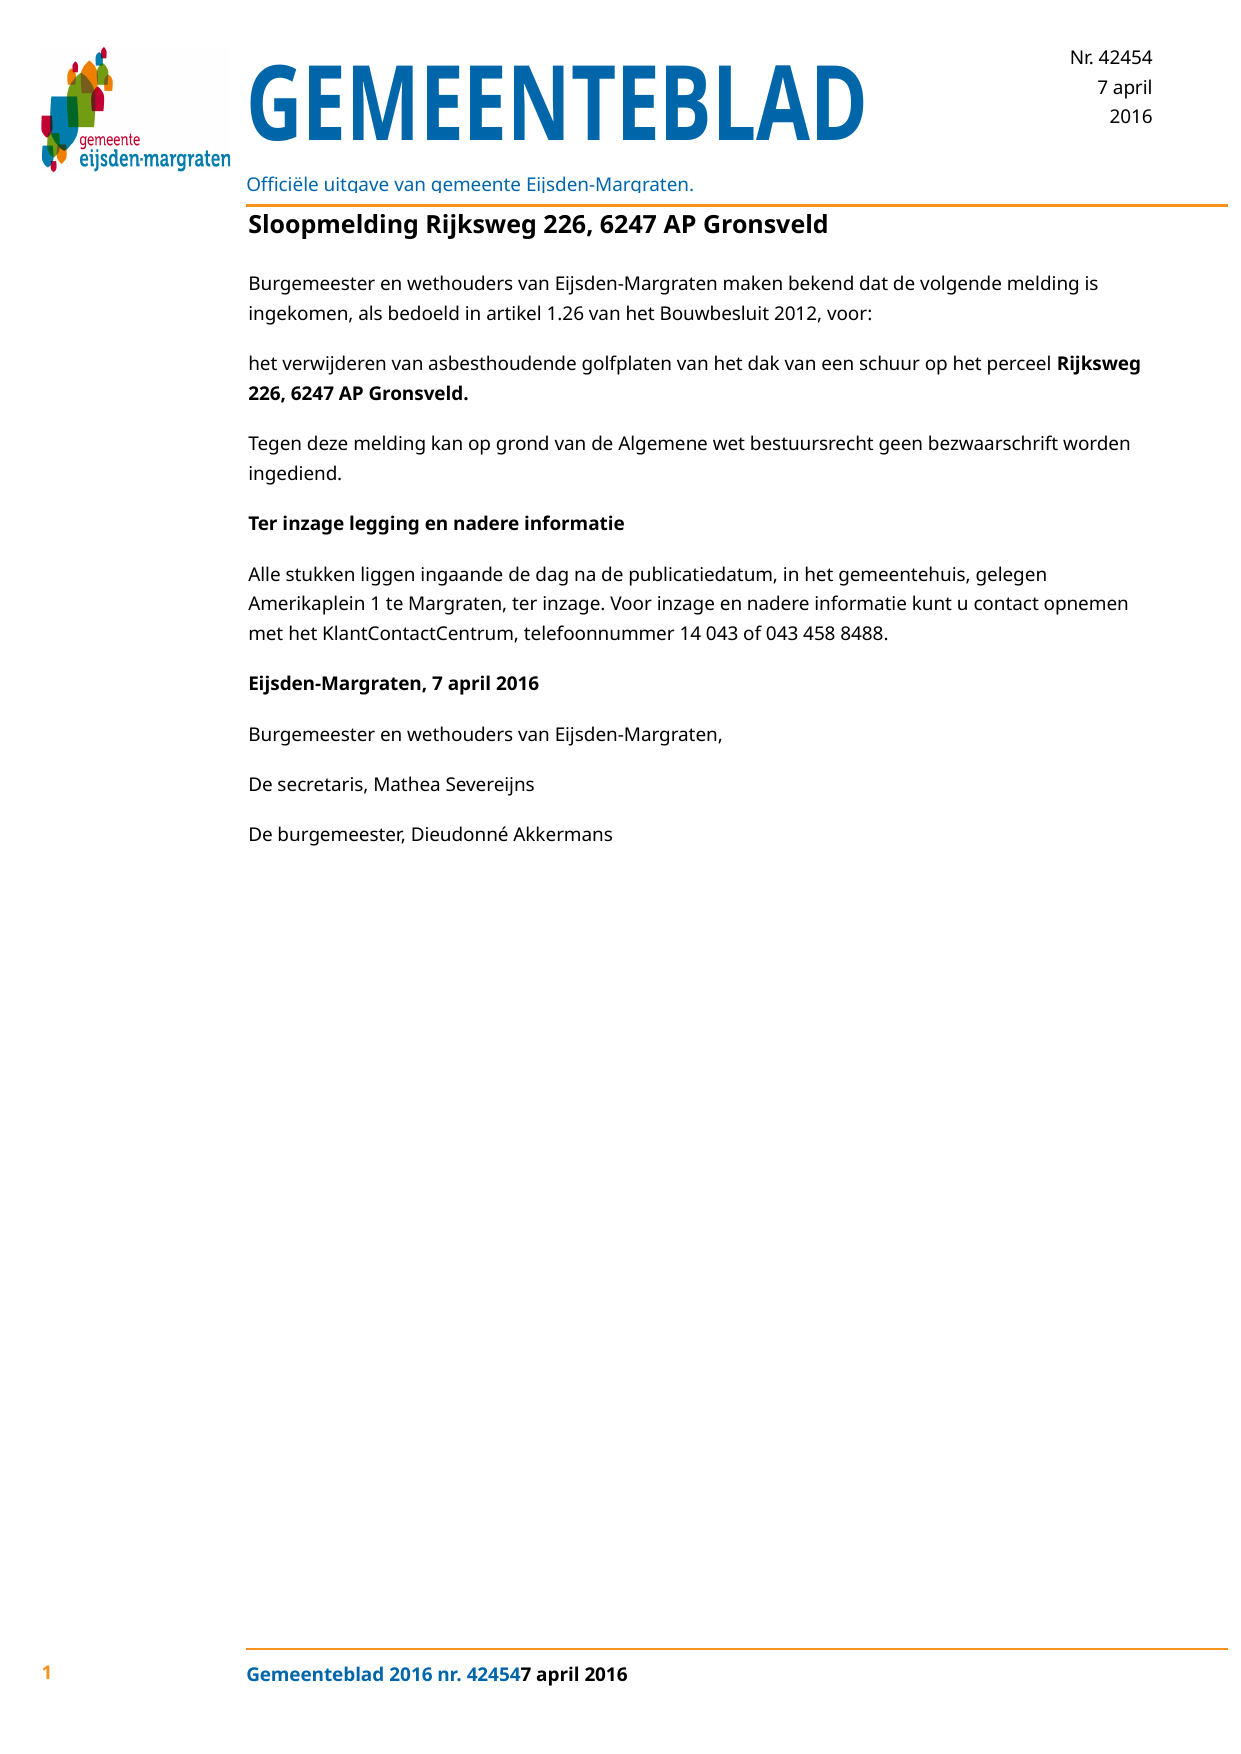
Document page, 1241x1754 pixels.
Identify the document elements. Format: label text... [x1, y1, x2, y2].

text Tegen deze melding kan op grond van de Algemene wet bestuursrecht geen bezwaarschrift worden ingediend. [248, 430, 1152, 486]
text Alle stukken liggen ingaande de dag na de publicatiedatum, in het gemeentehuis, gelegen Amerikaplein 1 te Margraten, ter inzage. Voor inzage en nadere informatie kunt u contact opnemen met het KlantContactCentrum, telefoonnummer 14 043 of 043 458 8488. [248, 561, 1152, 646]
text Burgemeester en wethouders van Eijsden-Margraten maken bekend dat de volgende melding is ingekomen, als bedoeld in artikel 1.26 van het Bouwbesluit 2012, voor: [248, 270, 1152, 326]
text Sloopmelding Rijksweg 226, 6247 AP Gronsveld [248, 207, 1152, 241]
text Burgemeester en wethouders van Eijsden-Margraten, [248, 721, 1152, 746]
text Ter inzage legging en nadere informatie [248, 510, 1152, 536]
text De secretaris, Mathea Severeijns [248, 771, 1152, 797]
text Eijsden-Margraten, 7 april 2016 [248, 670, 1152, 696]
text De burgemeester, Dieudonné Akkermans [248, 822, 1152, 847]
picture [41, 47, 231, 172]
text het verwijderen van asbesthoudende golfplaten van het dak van een schuur op het perceel Rijksweg 226, 6247 AP Gronsveld. [248, 350, 1152, 406]
